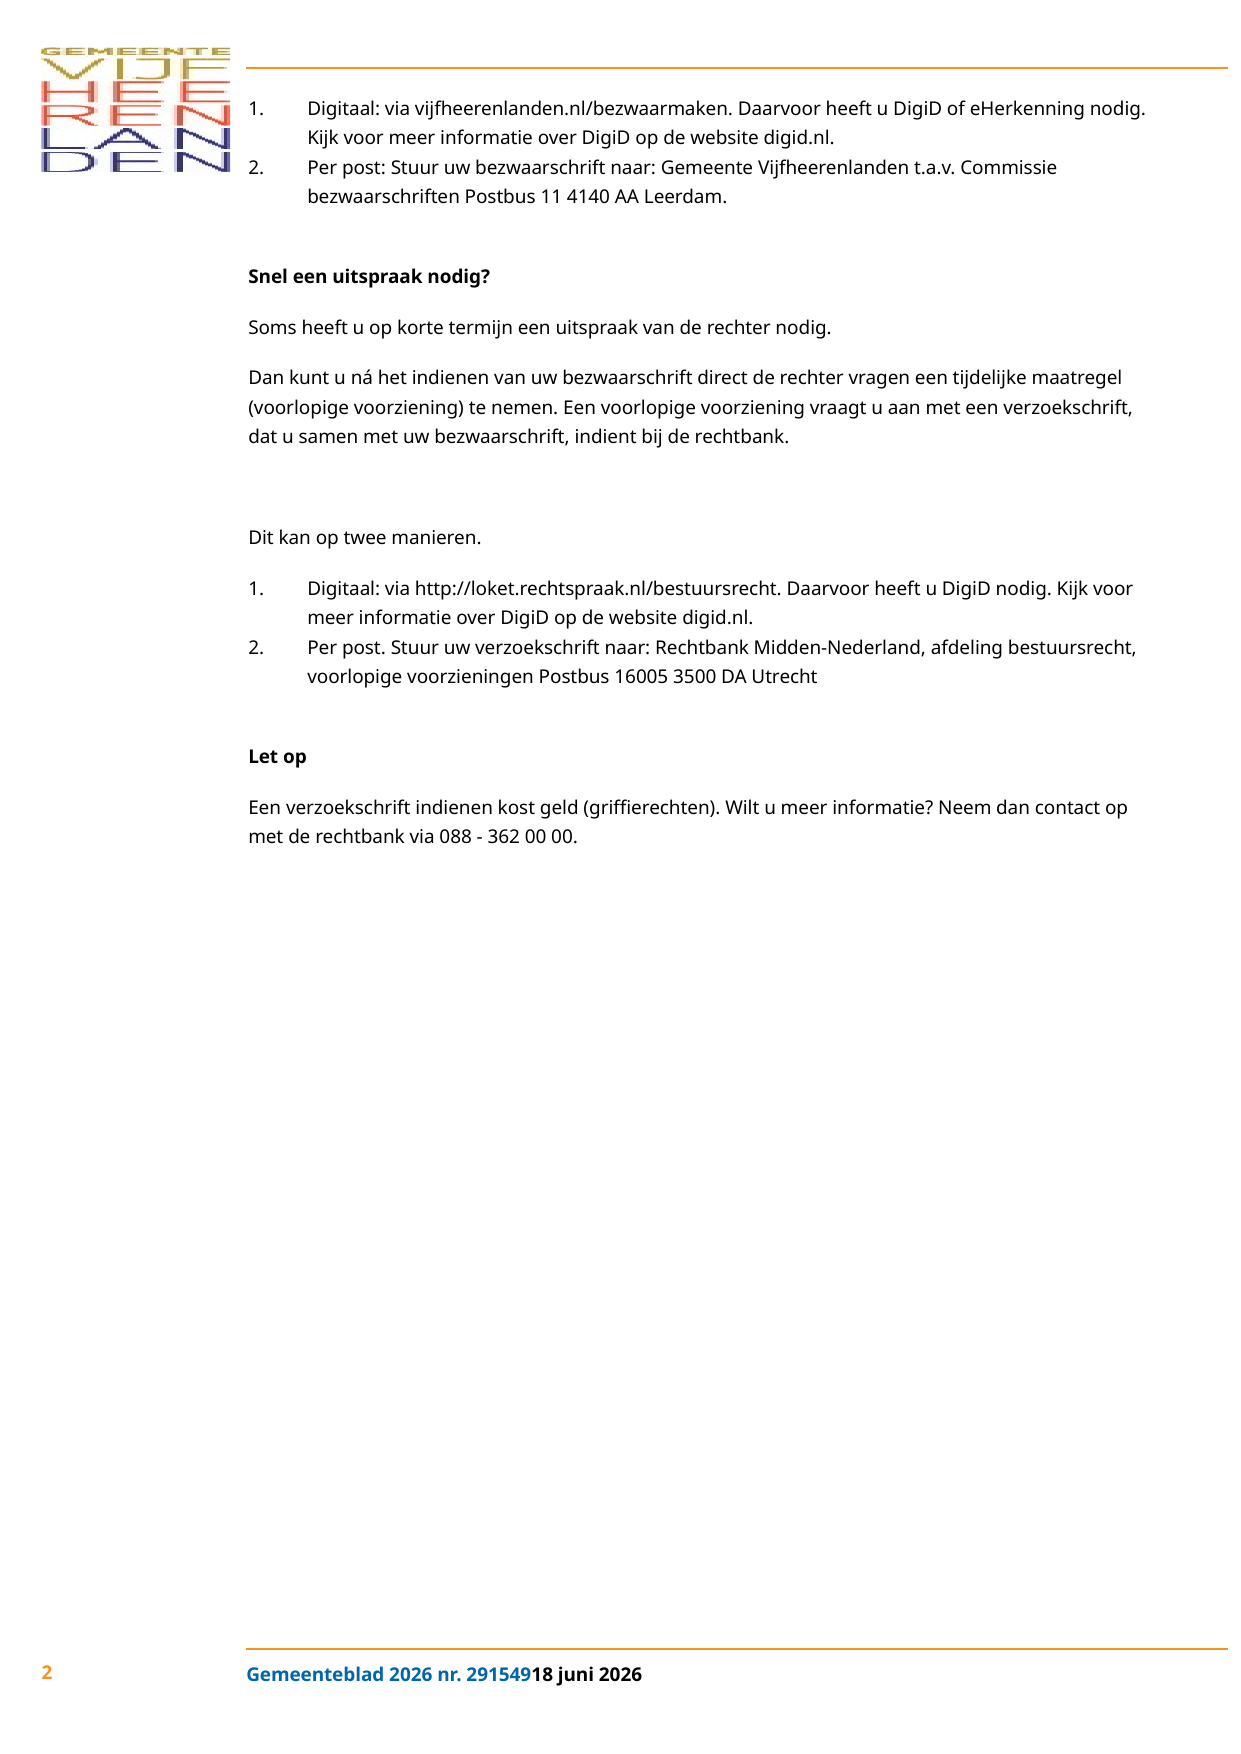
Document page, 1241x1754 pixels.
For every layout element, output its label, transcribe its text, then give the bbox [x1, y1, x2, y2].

text Let op [248, 743, 1152, 769]
text Een verzoekschrift indienen kost geld (griffierechten). Wilt u meer informatie? Neem dan contact op met de rechtbank via 088 - 362 00 00. [248, 794, 1152, 849]
text Dit kan op twee manieren. [248, 524, 1152, 550]
text Soms heeft u op korte termijn een uitspraak van de rechter nodig. [248, 314, 1152, 340]
picture [41, 47, 231, 172]
list Per post. Stuur uw verzoekschrift naar: Rechtbank Midden-Nederland, afdeling bestuursrecht, voorlopige voorzieningen Postbus 16005 3500 DA Utrecht [248, 634, 1152, 689]
list Digitaal: via vijfheerenlanden.nl/bezwaarmaken. Daarvoor heeft u DigiD of eHerkenning nodig. Kijk voor meer informatie over DigiD op de website digid.nl. [248, 95, 1152, 150]
list Per post: Stuur uw bezwaarschrift naar: Gemeente Vijfheerenlanden t.a.v. Commissie bezwaarschriften Postbus 11 4140 AA Leerdam. [248, 154, 1152, 209]
text Snel een uitspraak nodig? [248, 263, 1152, 289]
text Dan kunt u ná het indienen van uw bezwaarschrift direct de rechter vragen een tijdelijke maatregel (voorlopige voorziening) te nemen. Een voorlopige voorziening vraagt u aan met een verzoekschrift, dat u samen met uw bezwaarschrift, indient bij de rechtbank. [248, 364, 1152, 449]
list Digitaal: via http://loket.rechtspraak.nl/bestuursrecht. Daarvoor heeft u DigiD nodig. Kijk voor meer informatie over DigiD op de website digid.nl. [248, 575, 1152, 630]
